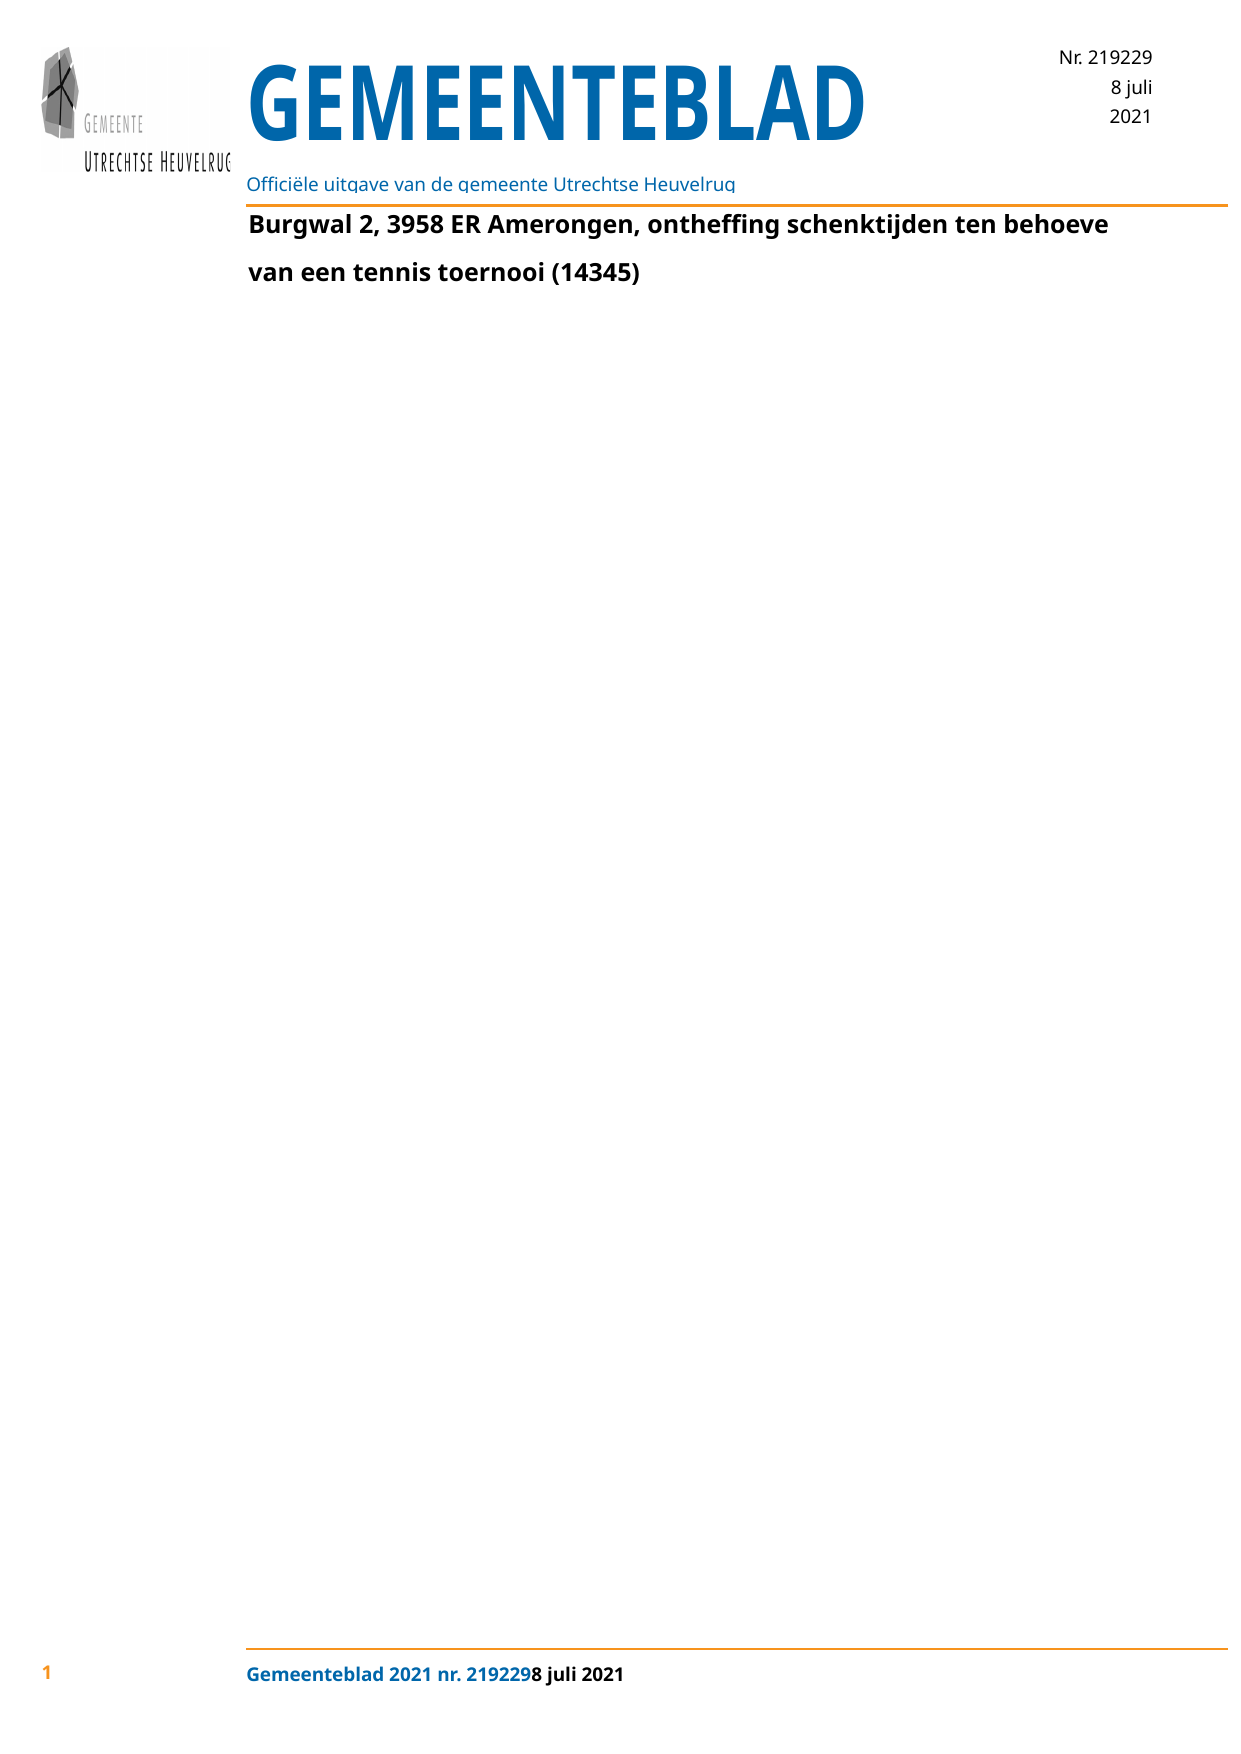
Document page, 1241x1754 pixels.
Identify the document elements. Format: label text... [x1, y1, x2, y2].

picture [41, 47, 231, 172]
text Burgwal 2, 3958 ER Amerongen, ontheffing schenktijden ten behoeve van een tennis toernooi (14345) [248, 207, 1152, 288]
